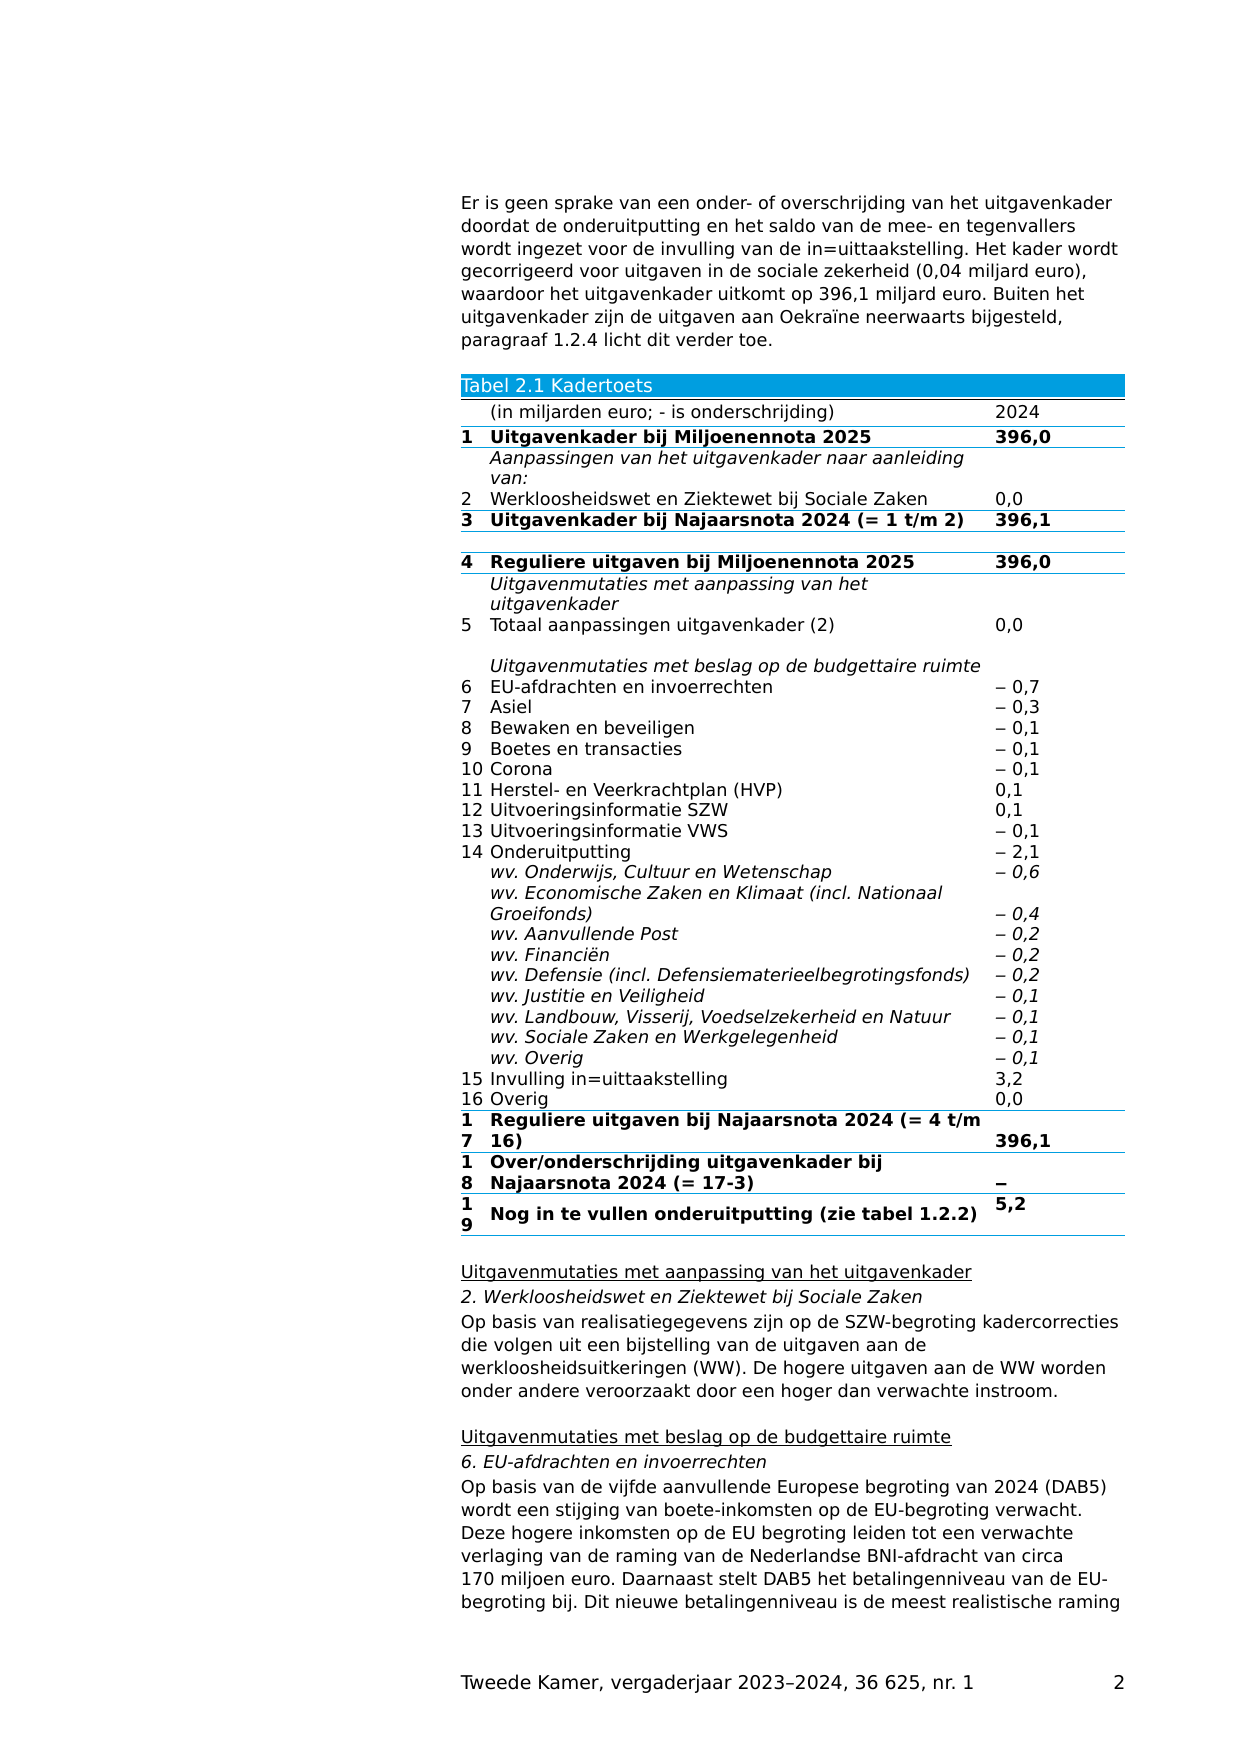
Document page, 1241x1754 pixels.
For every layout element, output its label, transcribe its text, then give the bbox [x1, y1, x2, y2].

table_cell [461, 448, 487, 489]
table_cell 16 [461, 1089, 487, 1110]
table_cell [992, 635, 1125, 656]
table_cell ‒ 0,2 [992, 945, 1125, 965]
table_cell ‒ 0,1 [992, 739, 1125, 759]
table_cell 9 [461, 739, 487, 759]
table_cell Asiel [487, 697, 992, 718]
table_cell [992, 448, 1125, 489]
table_cell 3 [461, 511, 487, 531]
table_cell [461, 1048, 487, 1068]
table_cell (in miljarden euro; - is onderschrijding) [487, 400, 992, 426]
table_cell ‒ 0,1 [992, 718, 1125, 738]
table_cell [487, 635, 992, 656]
table_cell wv. Financiën [487, 945, 992, 965]
table_cell Bewaken en beveiligen [487, 718, 992, 738]
table_cell 15 [461, 1069, 487, 1089]
table_cell Werkloosheidswet en Ziektewet bij Sociale Zaken [487, 489, 992, 509]
table_cell [461, 945, 487, 965]
table_cell wv. Sociale Zaken en Werkgelegenheid [487, 1027, 992, 1048]
table_cell 5 [461, 615, 487, 635]
table_cell 0,0 [992, 615, 1125, 635]
text 2. Werkloosheidswet en Ziektewet bij Sociale Zaken [461, 1286, 1125, 1308]
table_cell 5,2 [992, 1194, 1125, 1235]
table_cell ‒ 0,1 [992, 759, 1125, 780]
table_cell Uitgavenkader bij Miljoenennota 2025 [487, 427, 992, 447]
table_cell [487, 532, 992, 552]
table_cell [461, 986, 487, 1007]
table_cell [461, 400, 487, 426]
table_cell [992, 574, 1125, 615]
table_cell ‒ 0,1 [992, 986, 1125, 1007]
table_cell [461, 965, 487, 986]
table_cell 0,0 [992, 489, 1125, 509]
table_cell 8 [461, 718, 487, 738]
table_cell 396,0 [992, 427, 1125, 447]
table_cell ‒ 0,7 [992, 677, 1125, 697]
table_cell Reguliere uitgaven bij Miljoenennota 2025 [487, 553, 992, 573]
table_cell ‒ 2,1 [992, 842, 1125, 862]
table_cell 0,1 [992, 780, 1125, 800]
table_cell wv. Landbouw, Visserij, Voedselzekerheid en Natuur [487, 1007, 992, 1027]
table_cell Onderuitputting [487, 842, 992, 862]
table_cell 14 [461, 842, 487, 862]
table_cell ‒ 0,4 [992, 883, 1125, 924]
table_cell 396,0 [992, 553, 1125, 573]
table_cell wv. Justitie en Veiligheid [487, 986, 992, 1007]
table_cell 10 [461, 759, 487, 780]
table_cell 0,0 [992, 1089, 1125, 1110]
text Uitgavenmutaties met beslag op de budgettaire ruimte [461, 1425, 1125, 1448]
table_cell Totaal aanpassingen uitgavenkader (2) [487, 615, 992, 635]
table_cell Uitvoeringsinformatie SZW [487, 800, 992, 821]
table_cell 18 [461, 1153, 487, 1193]
table_cell Herstel- en Veerkrachtplan (HVP) [487, 780, 992, 800]
table_cell ‒ 0,1 [992, 1048, 1125, 1068]
table_cell ‒ [992, 1153, 1125, 1193]
table_cell Aanpassingen van het uitgavenkader naar aanleiding van: [487, 448, 992, 489]
table_cell [461, 656, 487, 677]
table_cell Uitgavenmutaties met beslag op de budgettaire ruimte [487, 656, 992, 677]
table_cell [992, 656, 1125, 677]
table_cell Overig [487, 1089, 992, 1110]
table_cell EU-afdrachten en invoerrechten [487, 677, 992, 697]
table_cell 1 [461, 427, 487, 447]
table_cell [461, 635, 487, 656]
table_cell ‒ 0,2 [992, 965, 1125, 986]
table_cell wv. Aanvullende Post [487, 924, 992, 945]
table_cell 4 [461, 553, 487, 573]
table_cell 6 [461, 677, 487, 697]
table_cell Uitgavenmutaties met aanpassing van het uitgavenkader [487, 574, 992, 615]
table_cell ‒ 0,1 [992, 821, 1125, 842]
table_cell 19 [461, 1194, 487, 1235]
table_cell [461, 1027, 487, 1048]
table_cell Over/onderschrijding uitgavenkader bij Najaarsnota 2024 (= 17-3) [487, 1153, 992, 1193]
table_cell [461, 883, 487, 924]
text Op basis van de vijfde aanvullende Europese begroting van 2024 (DAB5) wordt een stijging van boete-inkomsten op de EU-begroting verwacht. Deze hogere inkomsten op de EU begroting leiden tot een verwachte verlaging van de raming van de Nederlandse BNI-afdracht van circa 170 miljoen euro. Daarnaast stelt DAB5 het betalingenniveau van de EU-begroting bij. Dit nieuwe betalingenniveau is de meest realistische raming [461, 1475, 1125, 1613]
table_cell Reguliere uitgaven bij Najaarsnota 2024 (= 4 t/m 16) [487, 1111, 992, 1152]
table_cell Invulling in=uittaakstelling [487, 1069, 992, 1089]
text Op basis van realisatiegegevens zijn op de SZW-begroting kadercorrecties die volgen uit een bijstelling van de uitgaven aan de werkloosheidsuitkeringen (WW). De hogere uitgaven aan de WW worden onder andere veroorzaakt door een hoger dan verwachte instroom. [461, 1311, 1125, 1402]
table_cell [461, 532, 487, 552]
table_cell ‒ 0,6 [992, 862, 1125, 883]
table_cell Uitgavenkader bij Najaarsnota 2024 (= 1 t/m 2) [487, 511, 992, 531]
text Uitgavenmutaties met aanpassing van het uitgavenkader [461, 1261, 1125, 1283]
table_cell wv. Economische Zaken en Klimaat (incl. Nationaal Groeifonds) [487, 883, 992, 924]
table_cell ‒ 0,2 [992, 924, 1125, 945]
table_cell [461, 574, 487, 615]
table_cell [461, 924, 487, 945]
table_cell [992, 532, 1125, 552]
table_cell 12 [461, 800, 487, 821]
table_cell 396,1 [992, 1111, 1125, 1152]
table_cell 13 [461, 821, 487, 842]
table_cell ‒ 0,1 [992, 1007, 1125, 1027]
text 6. EU-afdrachten en invoerrechten [461, 1450, 1125, 1473]
text Er is geen sprake van een onder- of overschrijding van het uitgavenkader doordat de onderuitputting en het saldo van de mee- en tegenvallers wordt ingezet voor de invulling van de in=uittaakstelling. Het kader wordt gecorrigeerd voor uitgaven in de sociale zekerheid (0,04 miljard euro), waardoor het uitgavenkader uitkomt op 396,1 miljard euro. Buiten het uitgavenkader zijn de uitgaven aan Oekraïne neerwaarts bijgesteld, paragraaf 1.2.4 licht dit verder toe. [461, 191, 1125, 351]
table_cell ‒ 0,3 [992, 697, 1125, 718]
table_cell ‒ 0,1 [992, 1027, 1125, 1048]
table_cell wv. Onderwijs, Cultuur en Wetenschap [487, 862, 992, 883]
table_cell Corona [487, 759, 992, 780]
table_cell [461, 1007, 487, 1027]
table_cell 2024 [992, 400, 1125, 426]
table_cell 17 [461, 1111, 487, 1152]
table_cell [461, 862, 487, 883]
table_cell wv. Overig [487, 1048, 992, 1068]
table_cell 11 [461, 780, 487, 800]
table_cell 3,2 [992, 1069, 1125, 1089]
table_cell 396,1 [992, 511, 1125, 531]
table_cell Boetes en transacties [487, 739, 992, 759]
table_cell Nog in te vullen onderuitputting (zie tabel 1.2.2) [487, 1194, 992, 1235]
table_cell Uitvoeringsinformatie VWS [487, 821, 992, 842]
table_cell wv. Defensie (incl. Defensiematerieelbegrotingsfonds) [487, 965, 992, 986]
table_cell 2 [461, 489, 487, 509]
table_cell 7 [461, 697, 487, 718]
table_cell 0,1 [992, 800, 1125, 821]
